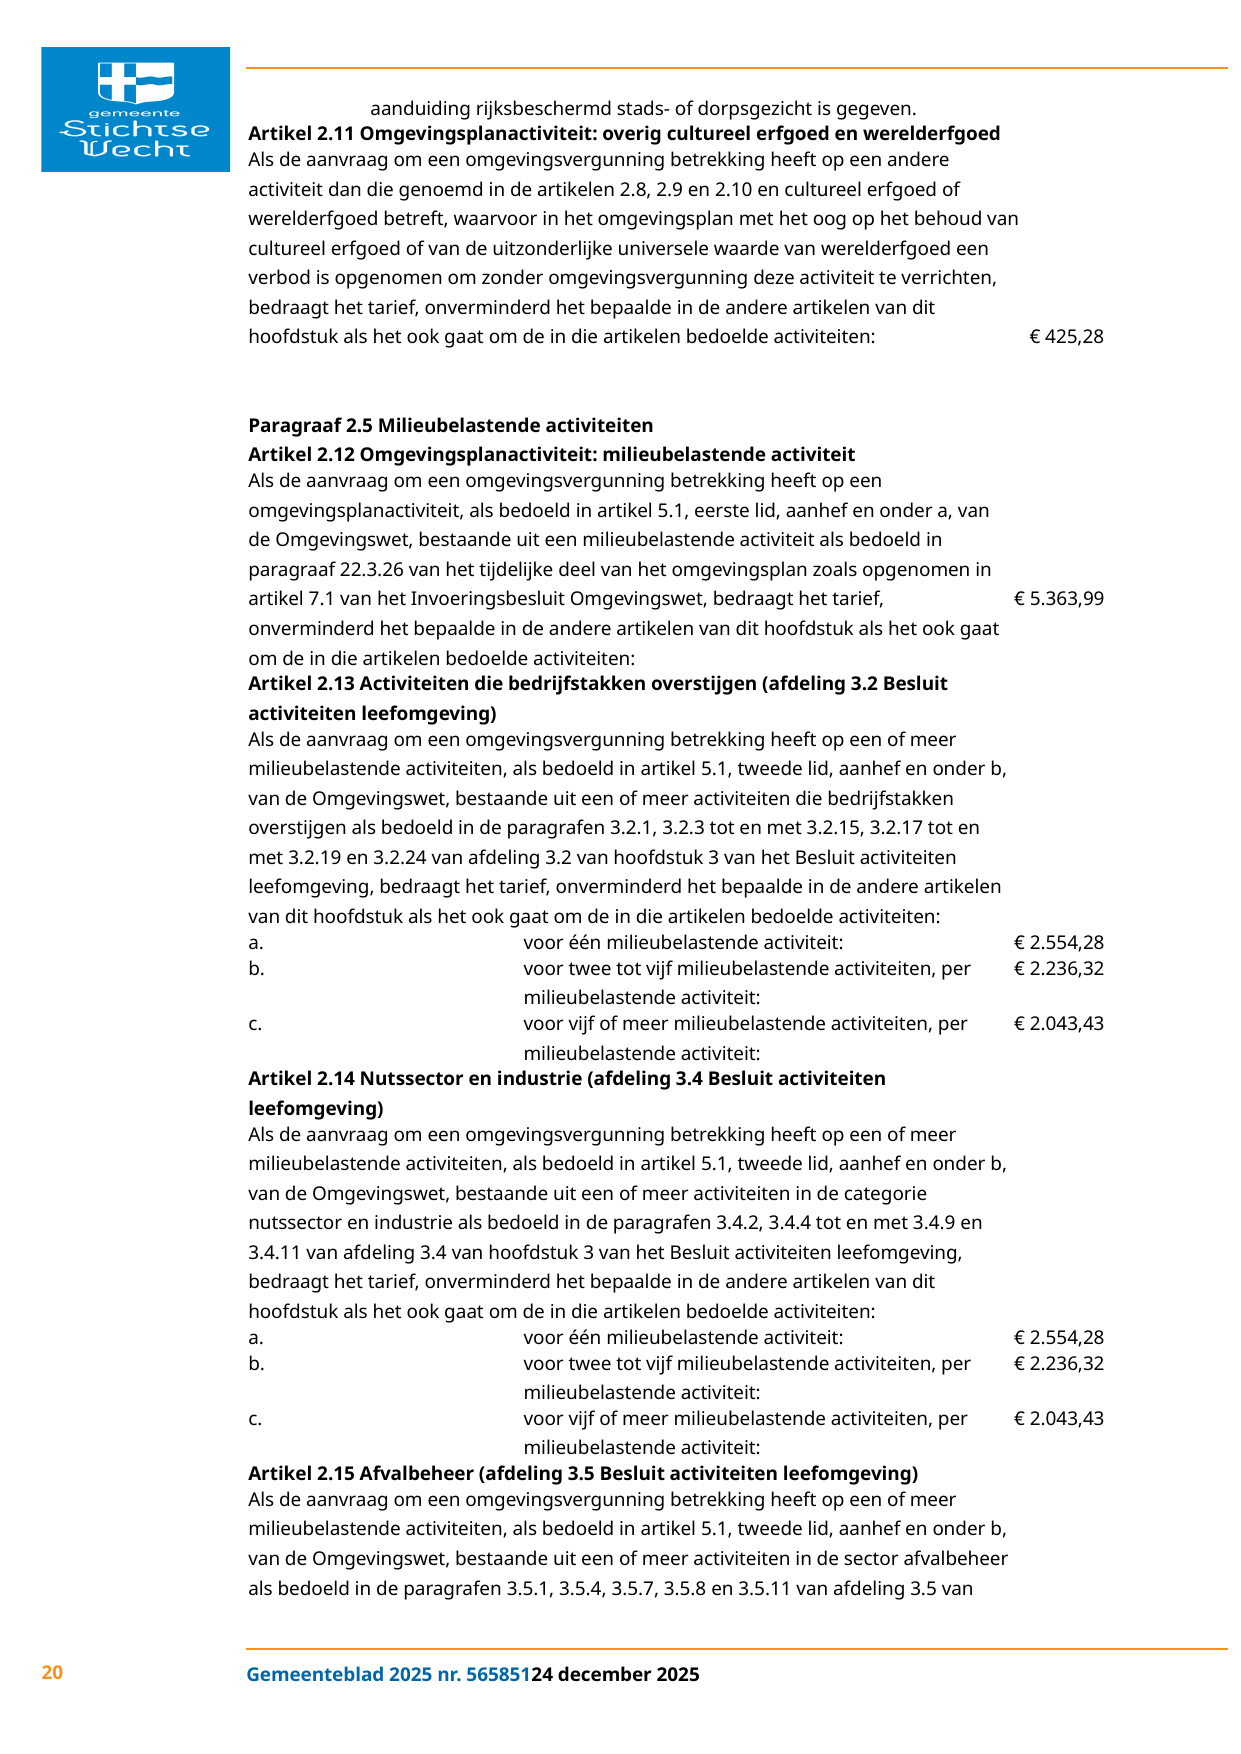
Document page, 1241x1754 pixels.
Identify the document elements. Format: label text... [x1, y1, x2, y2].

table_cell Als de aanvraag om een omgevingsvergunning betrekking heeft op een of meer milieubelastende activiteiten, als bedoeld in artikel 5.1, tweede lid, aanhef en onder b, van de Omgevingswet, bestaande uit een of meer activiteiten in de categorie nutssector en industrie als bedoeld in de paragrafen 3.4.2, 3.4.4 tot en met 3.4.9 en 3.4.11 van afdeling 3.4 van hoofdstuk 3 van het Besluit activiteiten leefomgeving, bedraagt het tarief, onverminderd het bepaalde in de andere artikelen van dit hoofdstuk als het ook gaat om de in die artikelen bedoelde activiteiten: [248, 1121, 1014, 1324]
table_cell [1014, 1065, 1152, 1121]
table_cell Als de aanvraag om een omgevingsvergunning betrekking heeft op een of meer milieubelastende activiteiten, als bedoeld in artikel 5.1, tweede lid, aanhef en onder b, van de Omgevingswet, bestaande uit een of meer activiteiten in de sector afvalbeheer als bedoeld in de paragrafen 3.5.1, 3.5.4, 3.5.7, 3.5.8 en 3.5.11 van afdeling 3.5 van [248, 1486, 1014, 1601]
table_cell Als de aanvraag om een omgevingsvergunning betrekking heeft op een omgevingsplanactiviteit, als bedoeld in artikel 5.1, eerste lid, aanhef en onder a, van de Omgevingswet, bestaande uit een milieubelastende activiteit als bedoeld in paragraaf 22.3.26 van het tijdelijke deel van het omgevingsplan zoals opgenomen in artikel 7.1 van het Invoeringsbesluit Omgevingswet, bedraagt het tarief, onverminderd het bepaalde in de andere artikelen van dit hoofdstuk als het ook gaat om de in die artikelen bedoelde activiteiten: [248, 467, 1014, 671]
table_cell Als de aanvraag om een omgevingsvergunning betrekking heeft op een of meer milieubelastende activiteiten, als bedoeld in artikel 5.1, tweede lid, aanhef en onder b, van de Omgevingswet, bestaande uit een of meer activiteiten die bedrijfstakken overstijgen als bedoeld in de paragrafen 3.2.1, 3.2.3 tot en met 3.2.15, 3.2.17 tot en met 3.2.19 en 3.2.24 van afdeling 3.2 van hoofdstuk 3 van het Besluit activiteiten leefomgeving, bedraagt het tarief, onverminderd het bepaalde in de andere artikelen van dit hoofdstuk als het ook gaat om de in die artikelen bedoelde activiteiten: [248, 726, 1014, 929]
table_cell [1014, 1121, 1152, 1324]
table_cell voor twee tot vijf milieubelastende activiteiten, per milieubelastende activiteit: [523, 955, 1014, 1010]
table_cell Artikel 2.15 Afvalbeheer (afdeling 3.5 Besluit activiteiten leefomgeving) [248, 1460, 1014, 1486]
table_cell [1014, 671, 1152, 726]
table_cell a. [248, 929, 523, 955]
table_cell c. [248, 1405, 523, 1460]
table_cell [1014, 1460, 1152, 1486]
table_header Artikel 2.12 Omgevingsplanactiviteit: milieubelastende activiteit [248, 442, 1014, 467]
table_cell Als de aanvraag om een omgevingsvergunning betrekking heeft op een andere activiteit dan die genoemd in de artikelen 2.8, 2.9 en 2.10 en cultureel erfgoed of werelderfgoed betreft, waarvoor in het omgevingsplan met het oog op het behoud van cultureel erfgoed of van de uitzonderlijke universele waarde van werelderfgoed een verbod is opgenomen om zonder omgevingsvergunning deze activiteit te verrichten, bedraagt het tarief, onverminderd het bepaalde in de andere artikelen van dit hoofdstuk als het ook gaat om de in die artikelen bedoelde activiteiten: [248, 146, 1029, 349]
table_cell voor één milieubelastende activiteit: [523, 1324, 1014, 1350]
table_cell voor één milieubelastende activiteit: [523, 929, 1014, 955]
table_cell c. [248, 1010, 523, 1065]
text Paragraaf 2.5 Milieubelastende activiteiten [248, 412, 1152, 438]
table_cell voor vijf of meer milieubelastende activiteiten, per milieubelastende activiteit: [523, 1405, 1014, 1460]
table_header [1014, 442, 1152, 467]
table_cell [1014, 726, 1152, 929]
table_cell € 2.236,32 [1014, 1350, 1152, 1405]
table_cell € 2.236,32 [1014, 955, 1152, 1010]
table_cell Artikel 2.14 Nutssector en industrie (afdeling 3.4 Besluit activiteiten leefomgeving) [248, 1065, 1014, 1121]
table_cell [1014, 1486, 1152, 1601]
table_cell [1029, 121, 1152, 146]
table_cell € 2.554,28 [1014, 1324, 1152, 1350]
table_cell € 2.043,43 [1014, 1405, 1152, 1460]
table_cell € 2.554,28 [1014, 929, 1152, 955]
table_cell voor twee tot vijf milieubelastende activiteiten, per milieubelastende activiteit: [523, 1350, 1014, 1405]
table_cell a. [248, 1324, 523, 1350]
picture [99, 63, 135, 101]
table_cell [248, 95, 370, 121]
table_cell b. [248, 955, 523, 1010]
table_cell € 425,28 [1029, 146, 1152, 349]
table_cell voor vijf of meer milieubelastende activiteiten, per milieubelastende activiteit: [523, 1010, 1014, 1065]
table_cell b. [248, 1350, 523, 1405]
table_cell aanduiding rijksbeschermd stads- of dorpsgezicht is gegeven. [370, 95, 1029, 121]
table_cell [1029, 95, 1152, 121]
picture [137, 63, 174, 103]
table_cell € 5.363,99 [1014, 467, 1152, 671]
table_cell € 2.043,43 [1014, 1010, 1152, 1065]
table_cell Artikel 2.13 Activiteiten die bedrijfstakken overstijgen (afdeling 3.2 Besluit activiteiten leefomgeving) [248, 671, 1014, 726]
table_cell Artikel 2.11 Omgevingsplanactiviteit: overig cultureel erfgoed en werelderfgoed [248, 121, 1029, 146]
